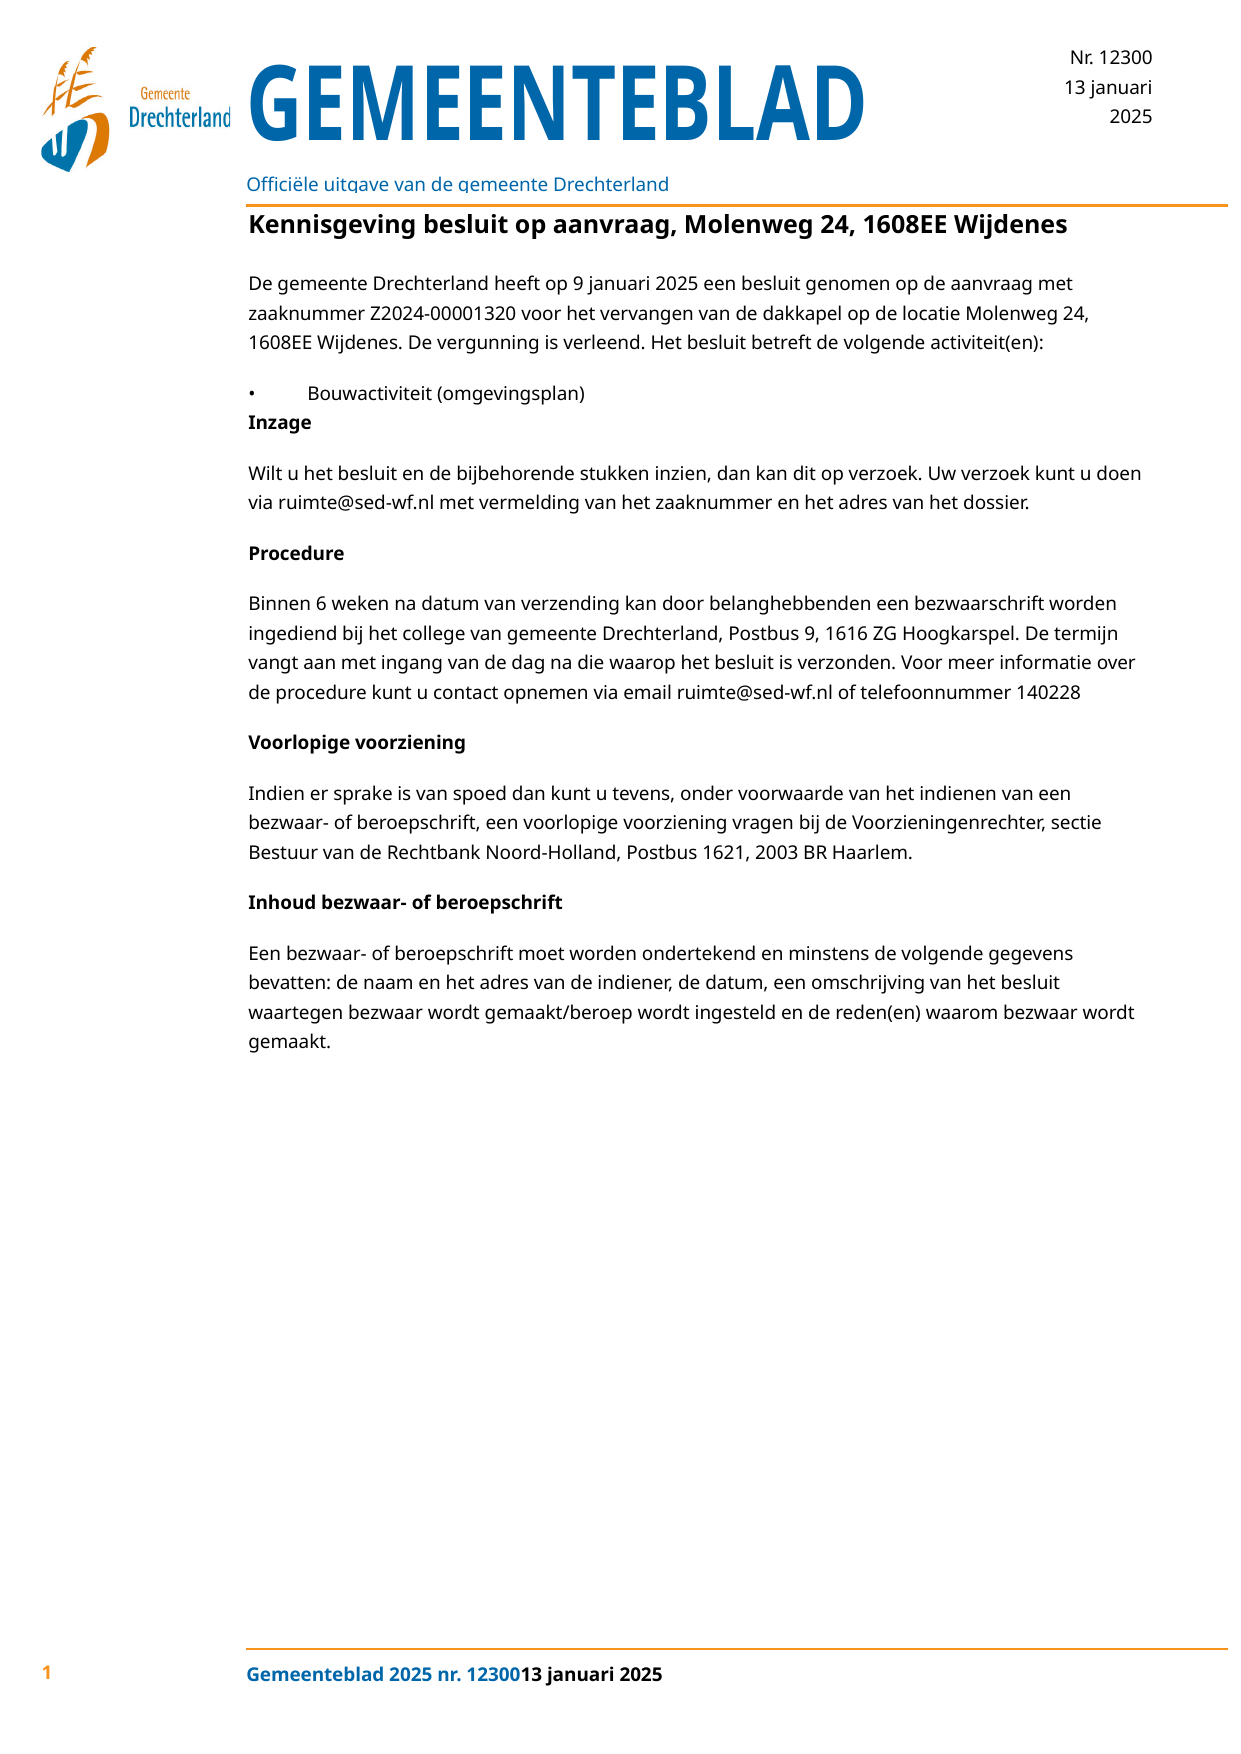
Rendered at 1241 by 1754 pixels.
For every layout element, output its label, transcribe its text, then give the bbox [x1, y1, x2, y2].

text Procedure [248, 540, 1152, 566]
picture [41, 158, 64, 172]
text Inzage [248, 409, 1152, 435]
text Inhoud bezwaar- of beroepschrift [248, 889, 1152, 915]
text Voorlopige voorziening [248, 729, 1152, 755]
text De gemeente Drechterland heeft op 9 januari 2025 een besluit genomen op de aanvraag met zaaknummer Z2024-00001320 voor het vervangen van de dakkapel op de locatie Molenweg 24, 1608EE Wijdenes. De vergunning is verleend. Het besluit betreft de volgende activiteit(en): [248, 270, 1152, 355]
text Een bezwaar- of beroepschrift moet worden ondertekend en minstens de volgende gegevens bevatten: de naam en het adres van de indiener, de datum, een omschrijving van het besluit waartegen bezwaar wordt gemaakt/beroep wordt ingesteld en de reden(en) waarom bezwaar wordt gemaakt. [248, 940, 1152, 1054]
text Kennisgeving besluit op aanvraag, Molenweg 24, 1608EE Wijdenes [248, 207, 1152, 241]
text Indien er sprake is van spoed dan kunt u tevens, onder voorwaarde van het indienen van een bezwaar- of beroepschrift, een voorlopige voorziening vragen bij de Voorzieningenrechter, sectie Bestuur van de Rechtbank Noord-Holland, Postbus 1621, 2003 BR Haarlem. [248, 780, 1152, 865]
picture [226, 115, 231, 124]
text Wilt u het besluit en de bijbehorende stukken inzien, dan kan dit op verzoek. Uw verzoek kunt u doen via ruimte@sed-wf.nl met vermelding van het zaaknummer en het adres van het dossier. [248, 460, 1152, 515]
picture [41, 47, 231, 172]
list Bouwactiviteit (omgevingsplan) [248, 380, 1152, 406]
text Binnen 6 weken na datum van verzending kan door belanghebbenden een bezwaarschrift worden ingediend bij het college van gemeente Drechterland, Postbus 9, 1616 ZG Hoogkarspel. De termijn vangt aan met ingang van de dag na die waarop het besluit is verzonden. Voor meer informatie over de procedure kunt u contact opnemen via email ruimte@sed-wf.nl of telefoonnummer 140228 [248, 590, 1152, 705]
